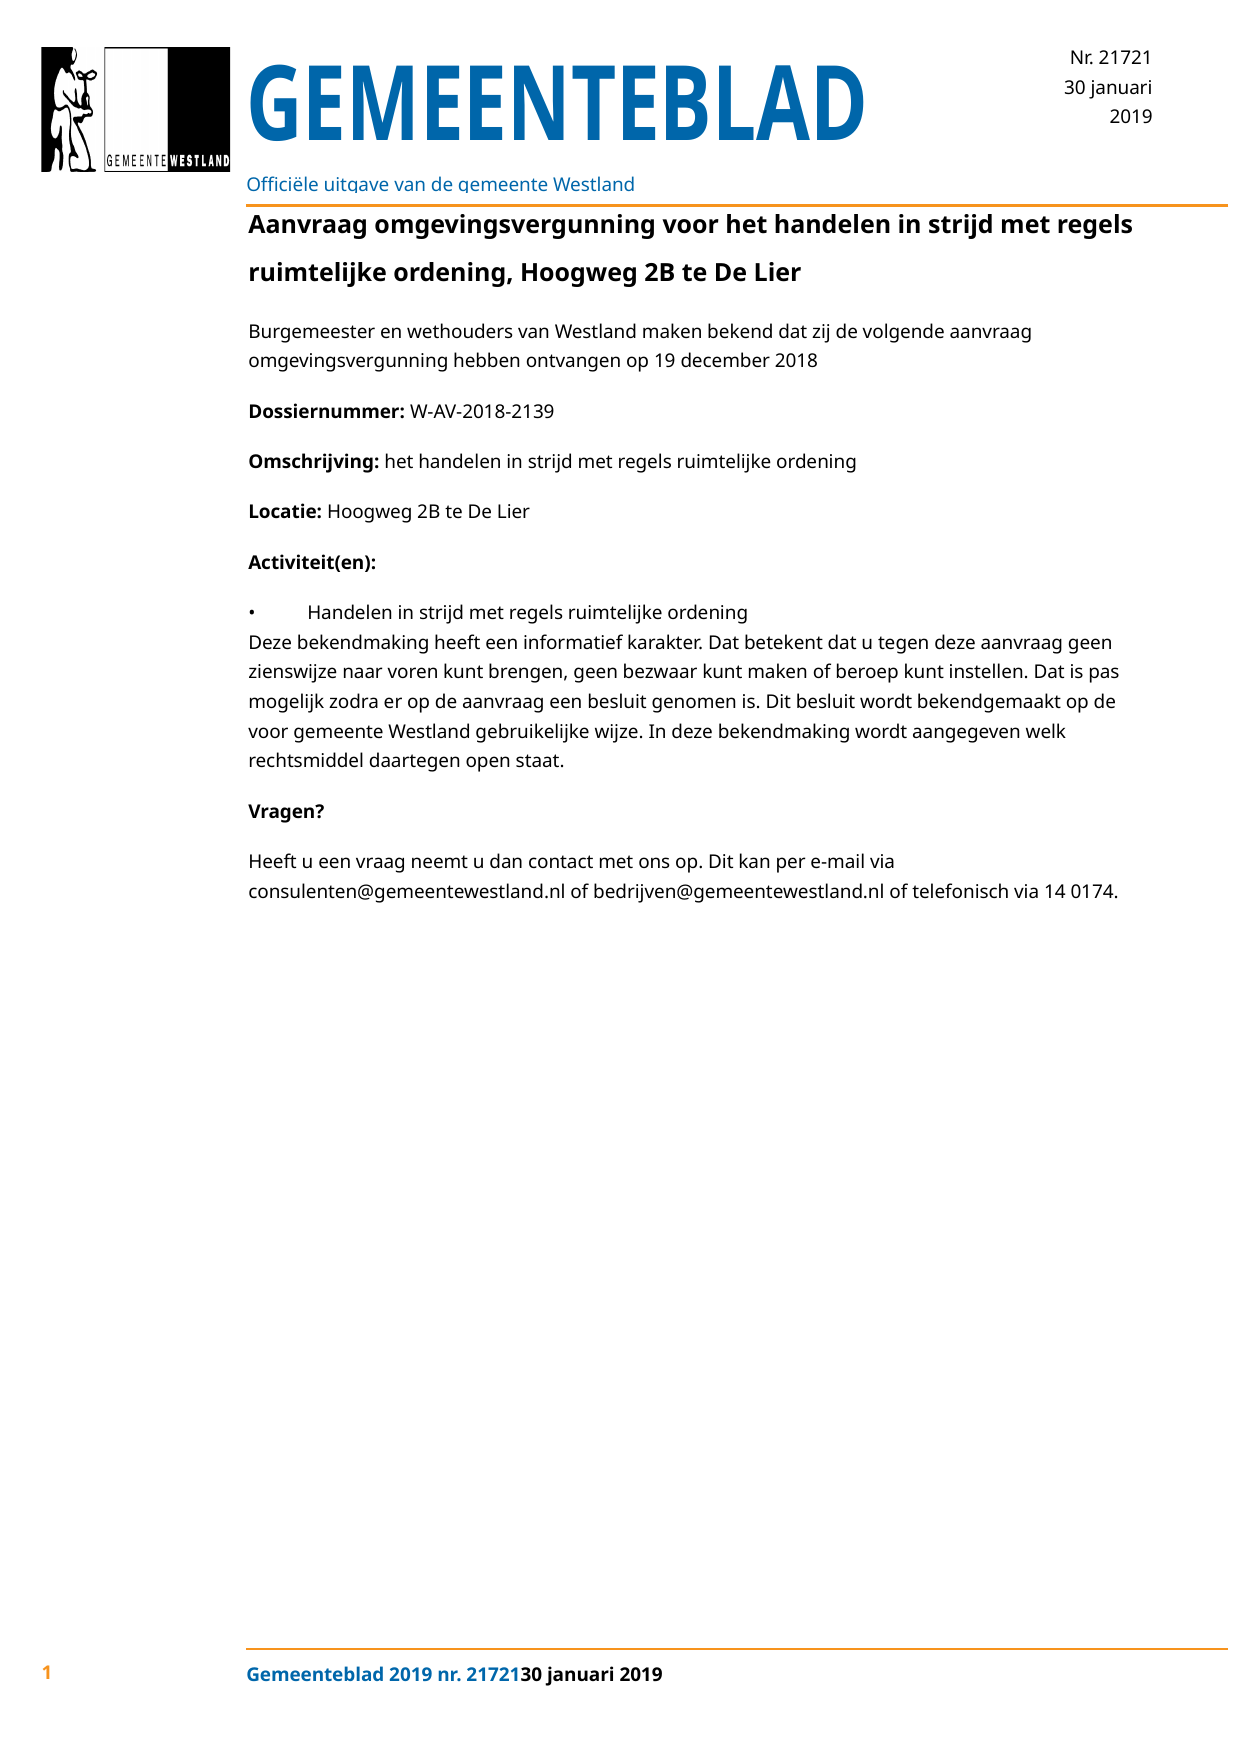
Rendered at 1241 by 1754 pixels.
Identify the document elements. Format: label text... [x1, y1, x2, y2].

text Activiteit(en): [248, 549, 1152, 575]
text Locatie: Hoogweg 2B te De Lier [248, 499, 1152, 524]
text Vragen? [248, 798, 1152, 824]
picture [41, 47, 231, 172]
list Handelen in strijd met regels ruimtelijke ordening [248, 599, 1152, 625]
text Dossiernummer: W-AV-2018-2139 [248, 398, 1152, 424]
text Heeft u een vraag neemt u dan contact met ons op. Dit kan per e-mail via consulenten@gemeentewestland.nl of bedrijven@gemeentewestland.nl of telefonisch via 14 0174. [248, 848, 1152, 904]
text Burgemeester en wethouders van Westland maken bekend dat zij de volgende aanvraag omgevingsvergunning hebben ontvangen op 19 december 2018 [248, 318, 1152, 373]
text Omschrijving: het handelen in strijd met regels ruimtelijke ordening [248, 448, 1152, 474]
text Deze bekendmaking heeft een informatief karakter. Dat betekent dat u tegen deze aanvraag geen zienswijze naar voren kunt brengen, geen bezwaar kunt maken of beroep kunt instellen. Dat is pas mogelijk zodra er op de aanvraag een besluit genomen is. Dit besluit wordt bekendgemaakt op de voor gemeente Westland gebruikelijke wijze. In deze bekendmaking wordt aangegeven welk rechtsmiddel daartegen open staat. [248, 629, 1152, 773]
text Aanvraag omgevingsvergunning voor het handelen in strijd met regels ruimtelijke ordening, Hoogweg 2B te De Lier [248, 207, 1152, 288]
